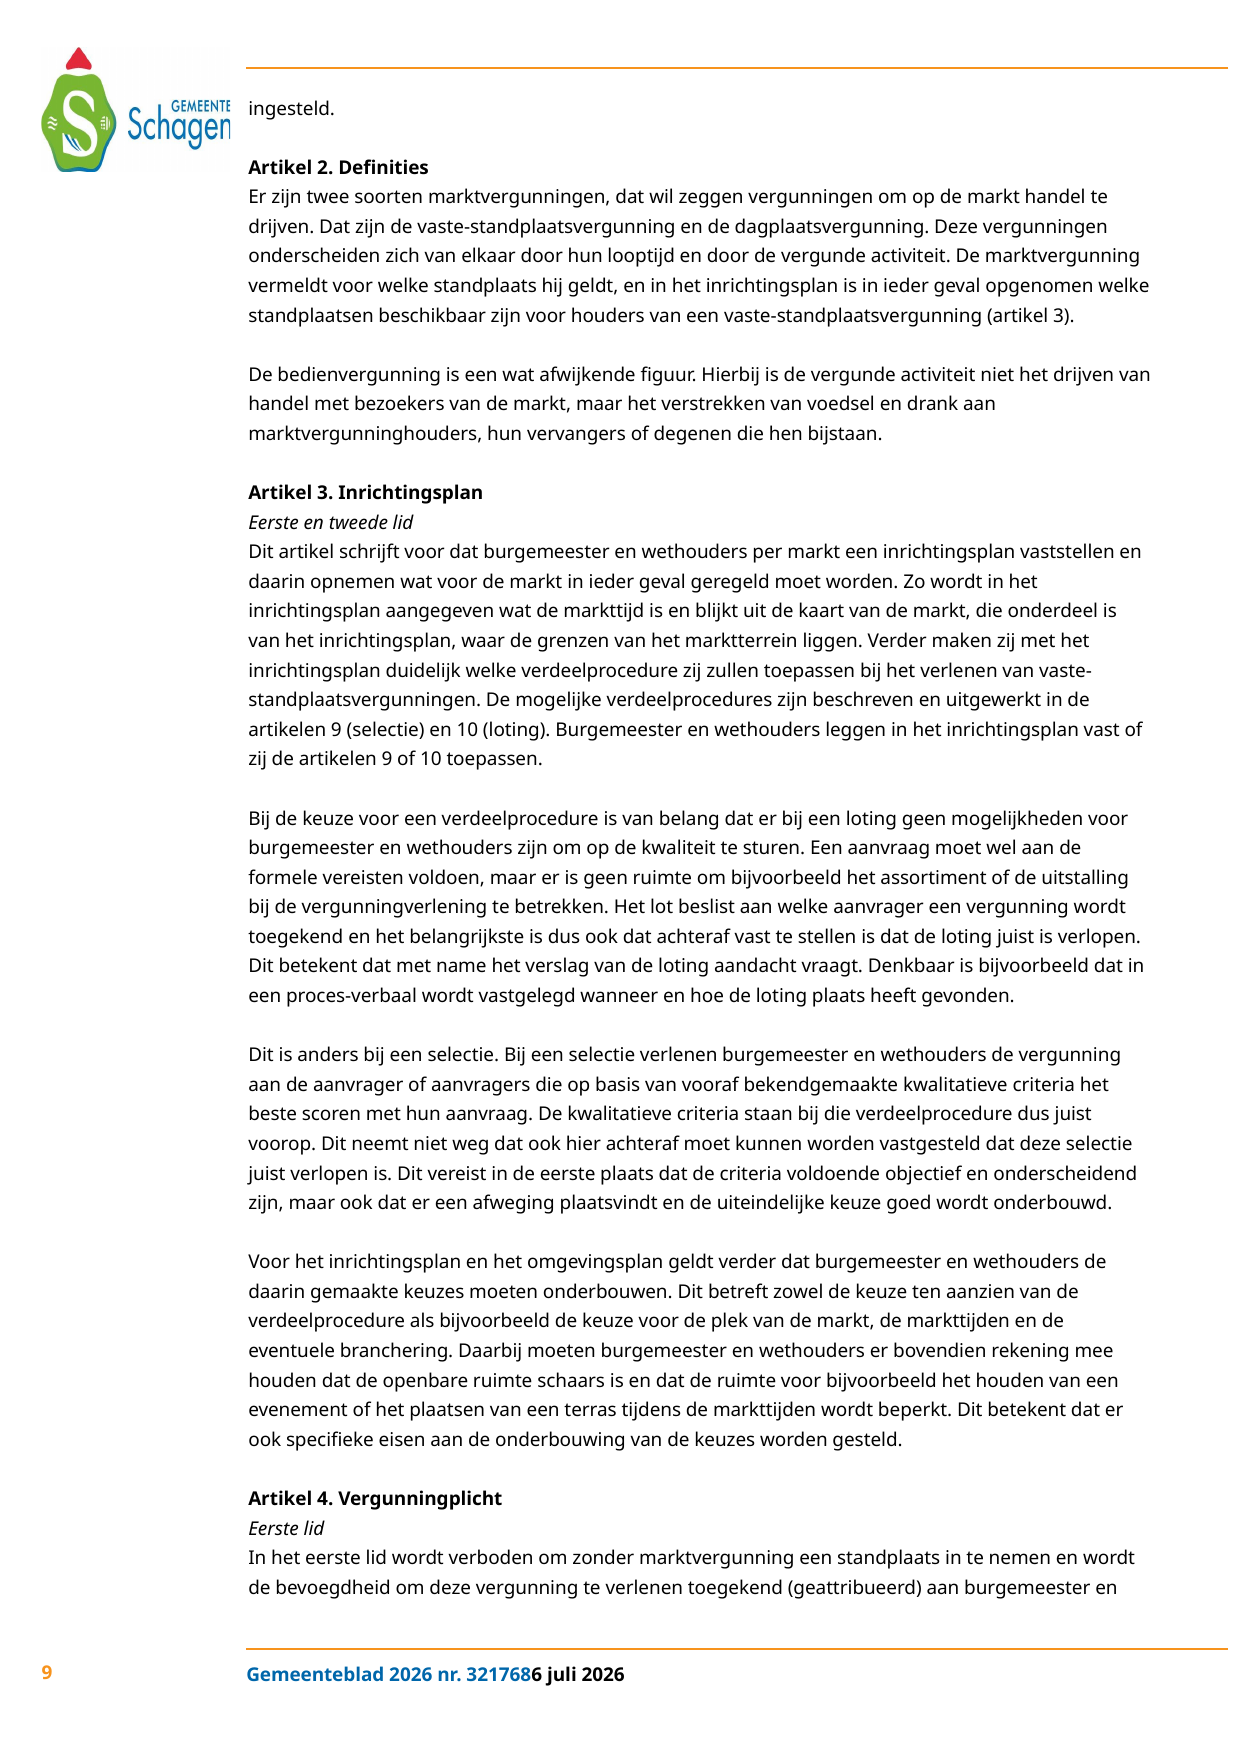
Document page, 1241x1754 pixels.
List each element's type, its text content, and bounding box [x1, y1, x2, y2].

text Voor het inrichtingsplan en het omgevingsplan geldt verder dat burgemeester en wethouders de daarin gemaakte keuzes moeten onderbouwen. Dit betreft zowel de keuze ten aanzien van de verdeelprocedure als bijvoorbeeld de keuze voor de plek van de markt, de markttijden en de eventuele branchering. Daarbij moeten burgemeester en wethouders er bovendien rekening mee houden dat de openbare ruimte schaars is en dat de ruimte voor bijvoorbeeld het houden van een evenement of het plaatsen van een terras tijdens de markttijden wordt beperkt. Dit betekent dat er ook specifieke eisen aan de onderbouwing van de keuzes worden gesteld. [248, 1248, 1152, 1452]
text ingesteld. [248, 95, 1152, 121]
text Dit is anders bij een selectie. Bij een selectie verlenen burgemeester en wethouders de vergunning aan de aanvrager of aanvragers die op basis van vooraf bekendgemaakte kwalitatieve criteria het beste scoren met hun aanvraag. De kwalitatieve criteria staan bij die verdeelprocedure dus juist voorop. Dit neemt niet weg dat ook hier achteraf moet kunnen worden vastgesteld dat deze selectie juist verlopen is. Dit vereist in de eerste plaats dat de criteria voldoende objectief en onderscheidend zijn, maar ook dat er een afweging plaatsvindt en de uiteindelijke keuze goed wordt onderbouwd. [248, 1041, 1152, 1215]
text In het eerste lid wordt verboden om zonder marktvergunning een standplaats in te nemen en wordt de bevoegdheid om deze vergunning te verlenen toegekend (geattribueerd) aan burgemeester en [248, 1544, 1152, 1600]
text Artikel 3. Inrichtingsplan [248, 479, 1152, 505]
text Er zijn twee soorten marktvergunningen, dat wil zeggen vergunningen om op de markt handel te drijven. Dat zijn de vaste-standplaatsvergunning en de dagplaatsvergunning. Deze vergunningen onderscheiden zich van elkaar door hun looptijd en door de vergunde activiteit. De marktvergunning vermeldt voor welke standplaats hij geldt, en in het inrichtingsplan is in ieder geval opgenomen welke standplaatsen beschikbaar zijn voor houders van een vaste-standplaatsvergunning (artikel 3). [248, 183, 1152, 328]
text Eerste lid [248, 1515, 1152, 1541]
text De bedienvergunning is een wat afwijkende figuur. Hierbij is de vergunde activiteit niet het drijven van handel met bezoekers van de markt, maar het verstrekken van voedsel en drank aan marktvergunninghouders, hun vervangers of degenen die hen bijstaan. [248, 361, 1152, 446]
text Eerste en tweede lid [248, 509, 1152, 535]
text Dit artikel schrijft voor dat burgemeester en wethouders per markt een inrichtingsplan vaststellen en daarin opnemen wat voor de markt in ieder geval geregeld moet worden. Zo wordt in het inrichtingsplan aangegeven wat de markttijd is en blijkt uit de kaart van de markt, die onderdeel is van het inrichtingsplan, waar de grenzen van het marktterrein liggen. Verder maken zij met het inrichtingsplan duidelijk welke verdeelprocedure zij zullen toepassen bij het verlenen van vaste-standplaatsvergunningen. De mogelijke verdeelprocedures zijn beschreven en uitgewerkt in de artikelen 9 (selectie) en 10 (loting). Burgemeester en wethouders leggen in het inrichtingsplan vast of zij de artikelen 9 of 10 toepassen. [248, 538, 1152, 771]
text Artikel 4. Vergunningplicht [248, 1485, 1152, 1511]
text Artikel 2. Definities [248, 154, 1152, 180]
text Bij de keuze voor een verdeelprocedure is van belang dat er bij een loting geen mogelijkheden voor burgemeester en wethouders zijn om op de kwaliteit te sturen. Een aanvraag moet wel aan de formele vereisten voldoen, maar er is geen ruimte om bijvoorbeeld het assortiment of de uitstalling bij de vergunningverlening te betrekken. Het lot beslist aan welke aanvrager een vergunning wordt toegekend en het belangrijkste is dus ook dat achteraf vast te stellen is dat de loting juist is verlopen. Dit betekent dat met name het verslag van de loting aandacht vraagt. Denkbaar is bijvoorbeeld dat in een proces-verbaal wordt vastgelegd wanneer en hoe de loting plaats heeft gevonden. [248, 805, 1152, 1008]
picture [41, 47, 231, 172]
